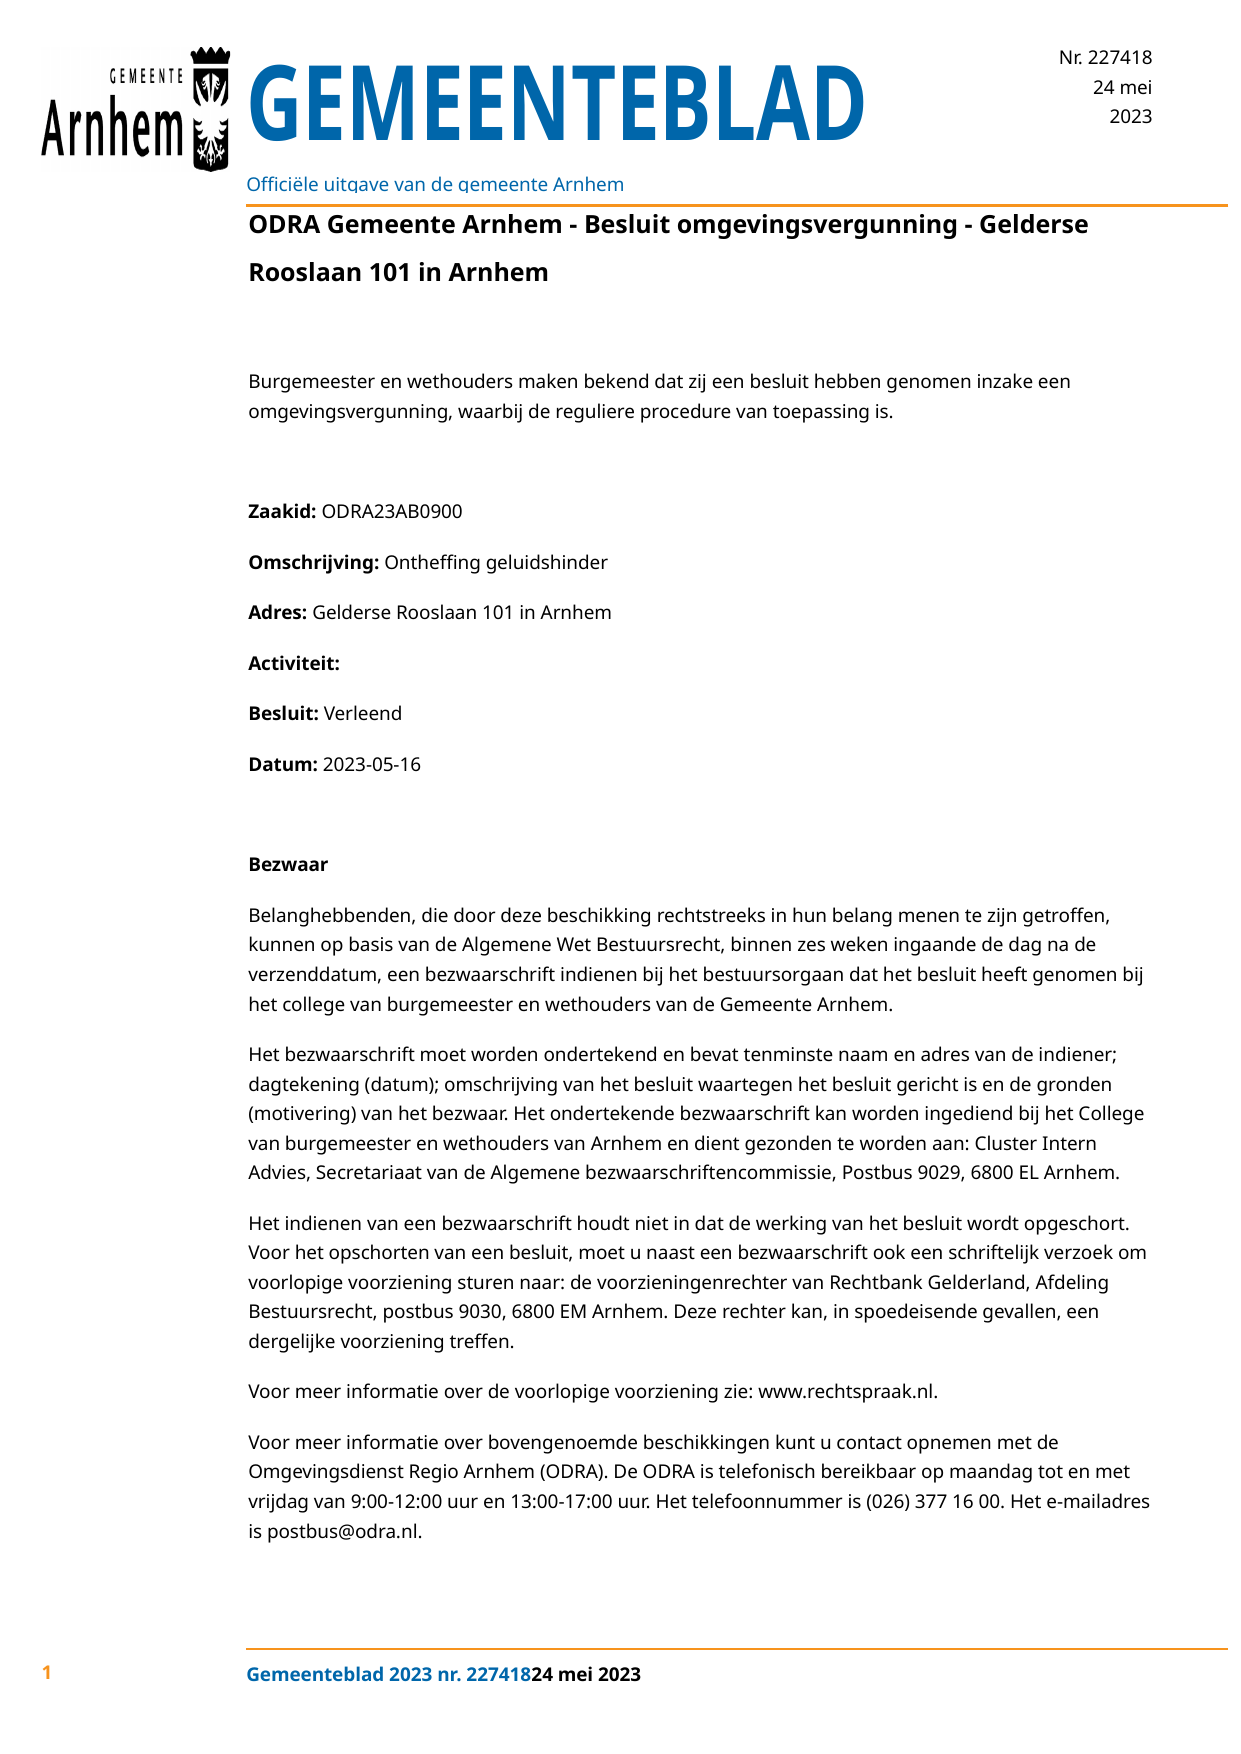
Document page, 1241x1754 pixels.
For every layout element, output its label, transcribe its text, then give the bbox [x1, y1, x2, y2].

text Zaakid: ODRA23AB0900 [248, 499, 1152, 524]
text ODRA Gemeente Arnhem - Besluit omgevingsvergunning - Gelderse Rooslaan 101 in Arnhem [248, 207, 1152, 288]
text Bezwaar [248, 852, 1152, 877]
text Datum: 2023-05-16 [248, 751, 1152, 777]
text Het bezwaarschrift moet worden ondertekend en bevat tenminste naam en adres van de indiener; dagtekening (datum); omschrijving van het besluit waartegen het besluit gericht is en de gronden (motivering) van het bezwaar. Het ondertekende bezwaarschrift kan worden ingediend bij het College van burgemeester en wethouders van Arnhem en dient gezonden te worden aan: Cluster Intern Advies, Secretariaat van de Algemene bezwaarschriftencommissie, Postbus 9029, 6800 EL Arnhem. [248, 1041, 1152, 1185]
text Activiteit: [248, 650, 1152, 676]
text Belanghebbenden, die door deze beschikking rechtstreeks in hun belang menen te zijn getroffen, kunnen op basis van de Algemene Wet Bestuursrecht, binnen zes weken ingaande de dag na de verzenddatum, een bezwaarschrift indienen bij het bestuursorgaan dat het besluit heeft genomen bij het college van burgemeester en wethouders van de Gemeente Arnhem. [248, 902, 1152, 1017]
text Adres: Gelderse Rooslaan 101 in Arnhem [248, 599, 1152, 625]
text Besluit: Verleend [248, 700, 1152, 726]
text Voor meer informatie over bovengenoemde beschikkingen kunt u contact opnemen met de Omgevingsdienst Regio Arnhem (ODRA). De ODRA is telefonisch bereikbaar op maandag tot en met vrijdag van 9:00-12:00 uur en 13:00-17:00 uur. Het telefoonnummer is (026) 377 16 00. Het e-mailadres is postbus@odra.nl. [248, 1429, 1152, 1544]
text Burgemeester en wethouders maken bekend dat zij een besluit hebben genomen inzake een omgevingsvergunning, waarbij de reguliere procedure van toepassing is. [248, 368, 1152, 424]
text Voor meer informatie over de voorlopige voorziening zie: www.rechtspraak.nl. [248, 1379, 1152, 1404]
text Omschrijving: Ontheffing geluidshinder [248, 549, 1152, 575]
picture [41, 47, 231, 172]
text Het indienen van een bezwaarschrift houdt niet in dat de werking van het besluit wordt opgeschort. Voor het opschorten van een besluit, moet u naast een bezwaarschrift ook een schriftelijk verzoek om voorlopige voorziening sturen naar: de voorzieningenrechter van Rechtbank Gelderland, Afdeling Bestuursrecht, postbus 9030, 6800 EM Arnhem. Deze rechter kan, in spoedeisende gevallen, een dergelijke voorziening treffen. [248, 1210, 1152, 1354]
